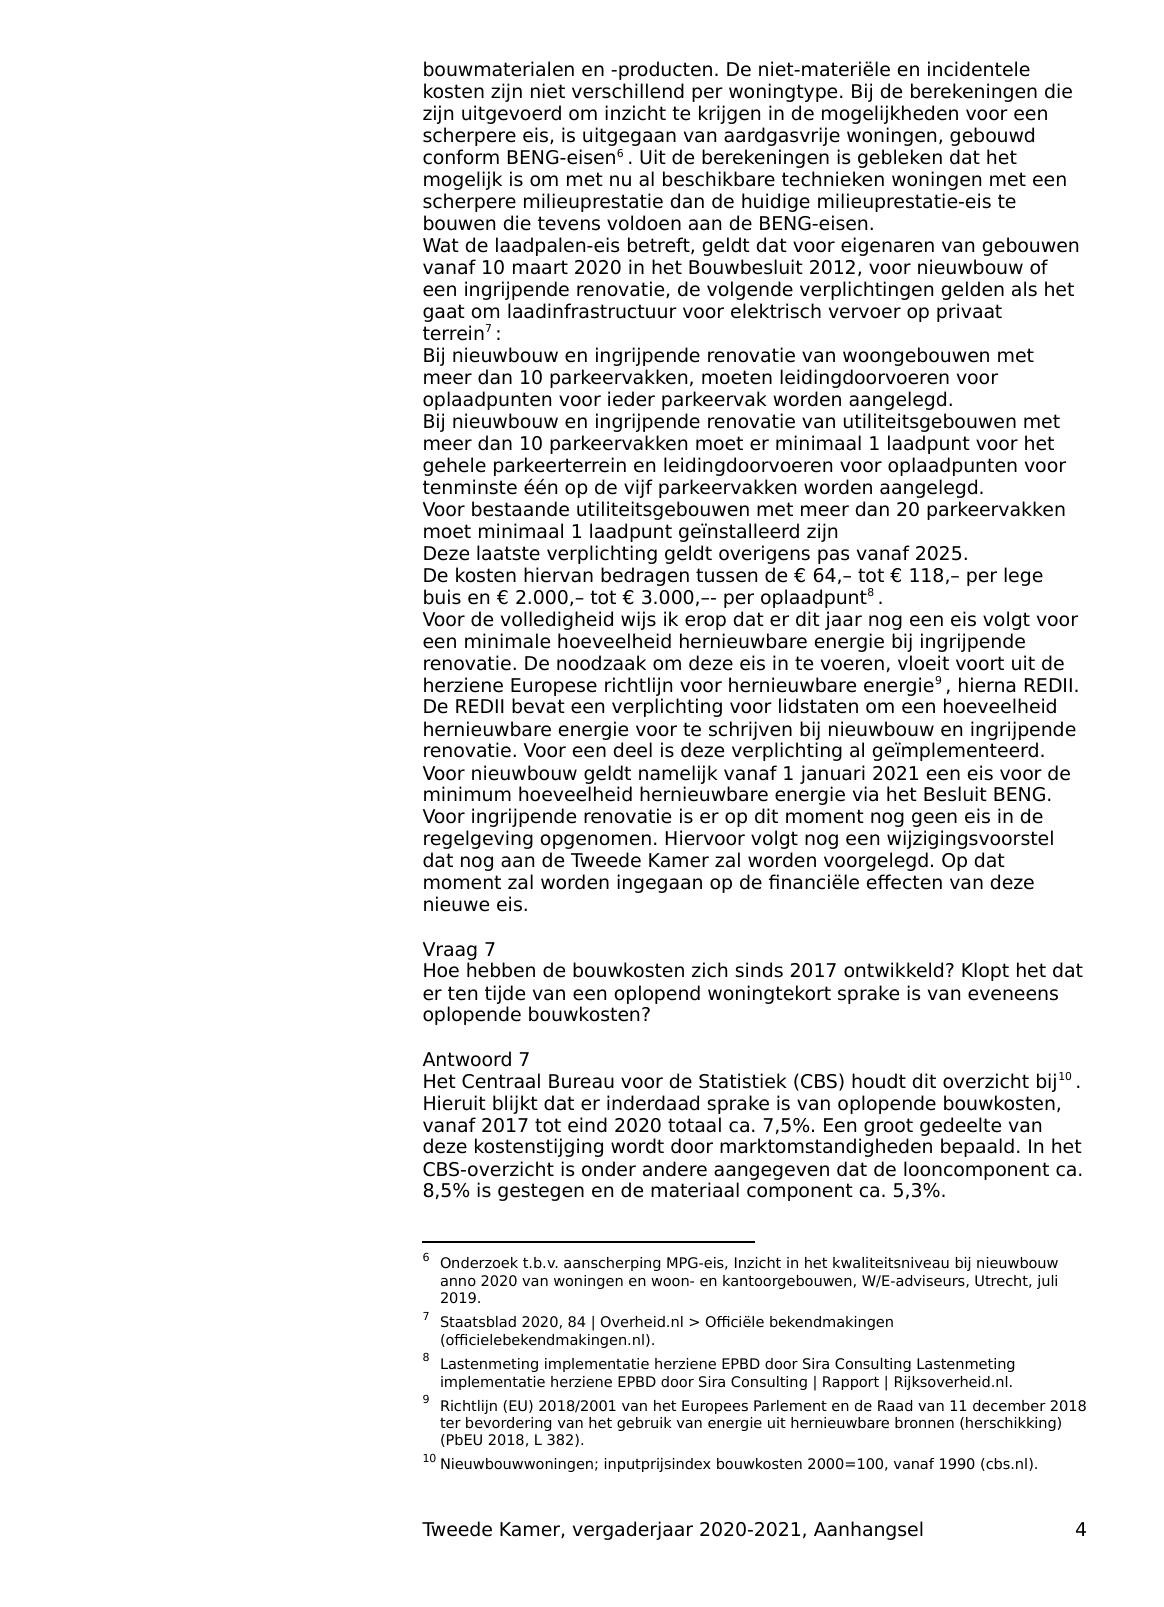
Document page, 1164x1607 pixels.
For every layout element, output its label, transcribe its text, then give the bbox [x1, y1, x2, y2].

text Deze laatste verplichting geldt overigens pas vanaf 2025. [422, 543, 1087, 564]
text Bij nieuwbouw en ingrijpende renovatie van woongebouwen met meer dan 10 parkeervakken, moeten leidingdoorvoeren voor oplaadpunten voor ieder parkeervak worden aangelegd. [422, 345, 1087, 411]
text Staatsblad 2020, 84 | Overheid.nl > Officiële bekendmakingen (officielebekendmakingen.nl). [422, 1310, 1087, 1349]
text Nieuwbouwwoningen; inputprijsindex bouwkosten 2000=100, vanaf 1990 (cbs.nl). [422, 1452, 1087, 1474]
text Onderzoek t.b.v. aanscherping MPG-eis, Inzicht in het kwaliteitsniveau bij nieuwbouw anno 2020 van woningen en woon- en kantoorgebouwen, W/E-adviseurs, Utrecht, juli 2019. [422, 1251, 1087, 1307]
text Antwoord 7 [422, 1048, 1087, 1071]
text Richtlijn (EU) 2018/2001 van het Europees Parlement en de Raad van 11 december 2018 ter bevordering van het gebruik van energie uit hernieuwbare bronnen (herschikking) (PbEU 2018, L 382). [422, 1393, 1087, 1449]
text Vraag 7 [422, 938, 1087, 960]
text Lastenmeting implementatie herziene EPBD door Sira Consulting Lastenmeting implementatie herziene EPBD door Sira Consulting | Rapport | Rijksoverheid.nl. [422, 1352, 1087, 1391]
text Wat de laadpalen-eis betreft, geldt dat voor eigenaren van gebouwen vanaf 10 maart 2020 in het Bouwbesluit 2012, voor nieuwbouw of een ingrijpende renovatie, de volgende verplichtingen gelden als het gaat om laadinfrastructuur voor elektrisch vervoer op privaat terrein: [422, 235, 1087, 345]
text Voor bestaande utiliteitsgebouwen met meer dan 20 parkeervakken moet minimaal 1 laadpunt geïnstalleerd zijn [422, 499, 1087, 543]
text bouwmaterialen en -producten. De niet-materiële en incidentele kosten zijn niet verschillend per woningtype. Bij de berekeningen die zijn uitgevoerd om inzicht te krijgen in de mogelijkheden voor een scherpere eis, is uitgegaan van aardgasvrije woningen, gebouwd conform BENG-eisen. Uit de berekeningen is gebleken dat het mogelijk is om met nu al beschikbare technieken woningen met een scherpere milieuprestatie dan de huidige milieuprestatie-eis te bouwen die tevens voldoen aan de BENG-eisen. [422, 59, 1087, 235]
text Bij nieuwbouw en ingrijpende renovatie van utiliteitsgebouwen met meer dan 10 parkeervakken moet er minimaal 1 laadpunt voor het gehele parkeerterrein en leidingdoorvoeren voor oplaadpunten voor tenminste één op de vijf parkeervakken worden aangelegd. [422, 411, 1087, 499]
text Het Centraal Bureau voor de Statistiek (CBS) houdt dit overzicht bij. Hieruit blijkt dat er inderdaad sprake is van oplopende bouwkosten, vanaf 2017 tot eind 2020 totaal ca. 7,5%. Een groot gedeelte van deze kostenstijging wordt door marktomstandigheden bepaald. In het CBS-overzicht is onder andere aangegeven dat de looncomponent ca. 8,5% is gestegen en de materiaal component ca. 5,3%. [422, 1071, 1087, 1202]
text Voor de volledigheid wijs ik erop dat er dit jaar nog een eis volgt voor een minimale hoeveelheid hernieuwbare energie bij ingrijpende renovatie. De noodzaak om deze eis in te voeren, vloeit voort uit de herziene Europese richtlijn voor hernieuwbare energie, hierna REDII. De REDII bevat een verplichting voor lidstaten om een hoeveelheid hernieuwbare energie voor te schrijven bij nieuwbouw en ingrijpende renovatie. Voor een deel is deze verplichting al geïmplementeerd. Voor nieuwbouw geldt namelijk vanaf 1 januari 2021 een eis voor de minimum hoeveelheid hernieuwbare energie via het Besluit BENG. Voor ingrijpende renovatie is er op dit moment nog geen eis in de regelgeving opgenomen. Hiervoor volgt nog een wijzigingsvoorstel dat nog aan de Tweede Kamer zal worden voorgelegd. Op dat moment zal worden ingegaan op de financiële effecten van deze nieuwe eis. [422, 608, 1087, 916]
text De kosten hiervan bedragen tussen de € 64,– tot € 118,– per lege buis en € 2.000,– tot € 3.000,–- per oplaadpunt. [422, 564, 1087, 608]
text Hoe hebben de bouwkosten zich sinds 2017 ontwikkeld? Klopt het dat er ten tijde van een oplopend woningtekort sprake is van eveneens oplopende bouwkosten? [422, 960, 1087, 1026]
